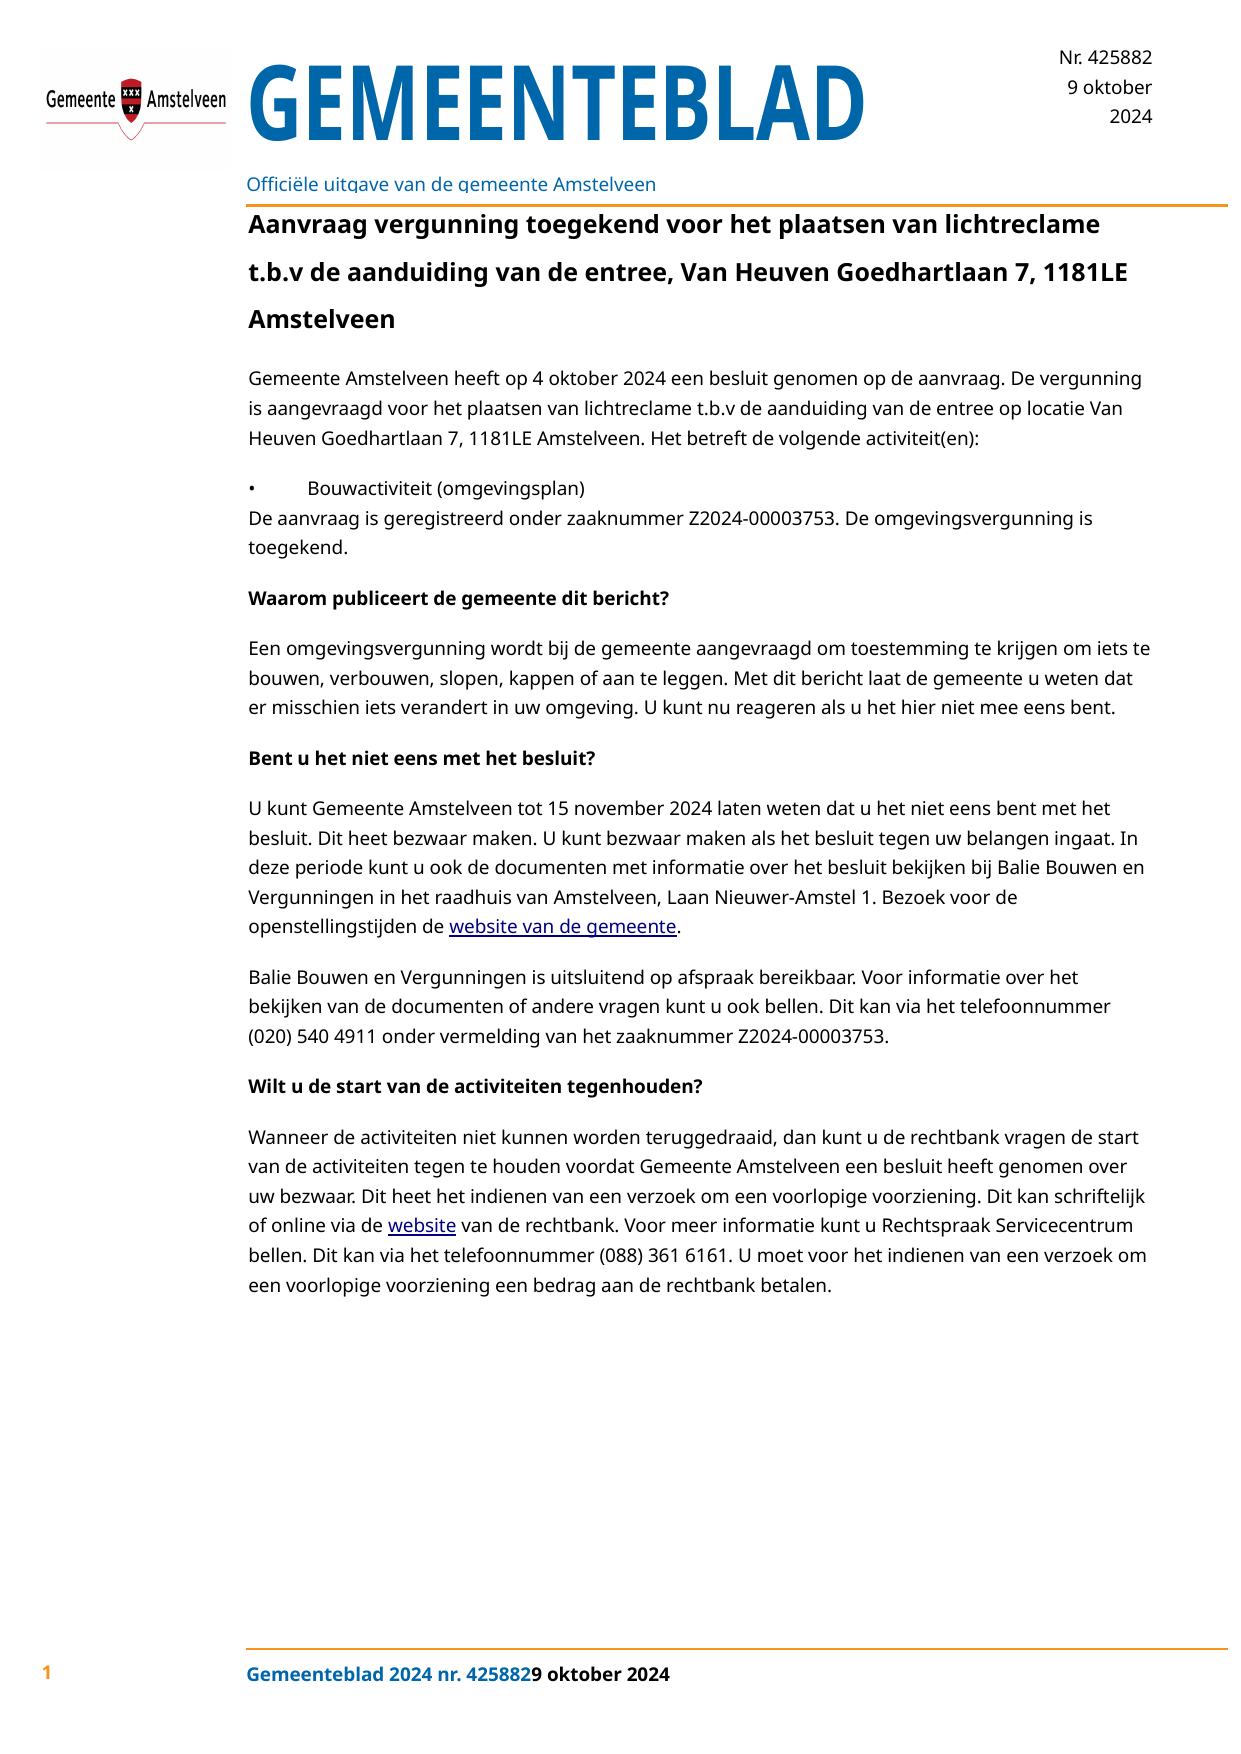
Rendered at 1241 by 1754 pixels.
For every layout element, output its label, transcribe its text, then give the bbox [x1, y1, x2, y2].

text Bent u het niet eens met het besluit? [248, 745, 1152, 770]
text Wanneer de activiteiten niet kunnen worden teruggedraaid, dan kunt u de rechtbank vragen de start van de activiteiten tegen te houden voordat Gemeente Amstelveen een besluit heeft genomen over uw bezwaar. Dit heet het indienen van een verzoek om een voorlopige voorziening. Dit kan schriftelijk of online via de website van de rechtbank. Voor meer informatie kunt u Rechtspraak Servicecentrum bellen. Dit kan via het telefoonnummer (088) 361 6161. U moet voor het indienen van een verzoek om een voorlopige voorziening een bedrag aan de rechtbank betalen. [248, 1124, 1152, 1297]
text Balie Bouwen en Vergunningen is uitsluitend op afspraak bereikbaar. Voor informatie over het bekijken van de documenten of andere vragen kunt u ook bellen. Dit kan via het telefoonnummer (020) 540 4911 onder vermelding van het zaaknummer Z2024-00003753. [248, 964, 1152, 1049]
text Een omgevingsvergunning wordt bij de gemeente aangevraagd om toestemming te krijgen om iets te bouwen, verbouwen, slopen, kappen of aan te leggen. Met dit bericht laat de gemeente u weten dat er misschien iets verandert in uw omgeving. U kunt nu reageren als u het hier niet mee eens bent. [248, 635, 1152, 720]
text Wilt u de start van de activiteiten tegenhouden? [248, 1073, 1152, 1099]
text U kunt Gemeente Amstelveen tot 15 november 2024 laten weten dat u het niet eens bent met het besluit. Dit heet bezwaar maken. U kunt bezwaar maken als het besluit tegen uw belangen ingaat. In deze periode kunt u ook de documenten met informatie over het besluit bekijken bij Balie Bouwen en Vergunningen in het raadhuis van Amstelveen, Laan Nieuwer-Amstel 1. Bezoek voor de openstellingstijden de website van de gemeente. [248, 795, 1152, 939]
picture [41, 47, 231, 172]
text Gemeente Amstelveen heeft op 4 oktober 2024 een besluit genomen op de aanvraag. De vergunning is aangevraagd voor het plaatsen van lichtreclame t.b.v de aanduiding van de entree op locatie Van Heuven Goedhartlaan 7, 1181LE Amstelveen. Het betreft de volgende activiteit(en): [248, 366, 1152, 450]
text Waarom publiceert de gemeente dit bericht? [248, 585, 1152, 610]
text Aanvraag vergunning toegekend voor het plaatsen van lichtreclame t.b.v de aanduiding van de entree, Van Heuven Goedhartlaan 7, 1181LE Amstelveen [248, 207, 1152, 336]
list Bouwactiviteit (omgevingsplan) [248, 475, 1152, 501]
text De aanvraag is geregistreerd onder zaaknummer Z2024-00003753. De omgevingsvergunning is toegekend. [248, 505, 1152, 560]
